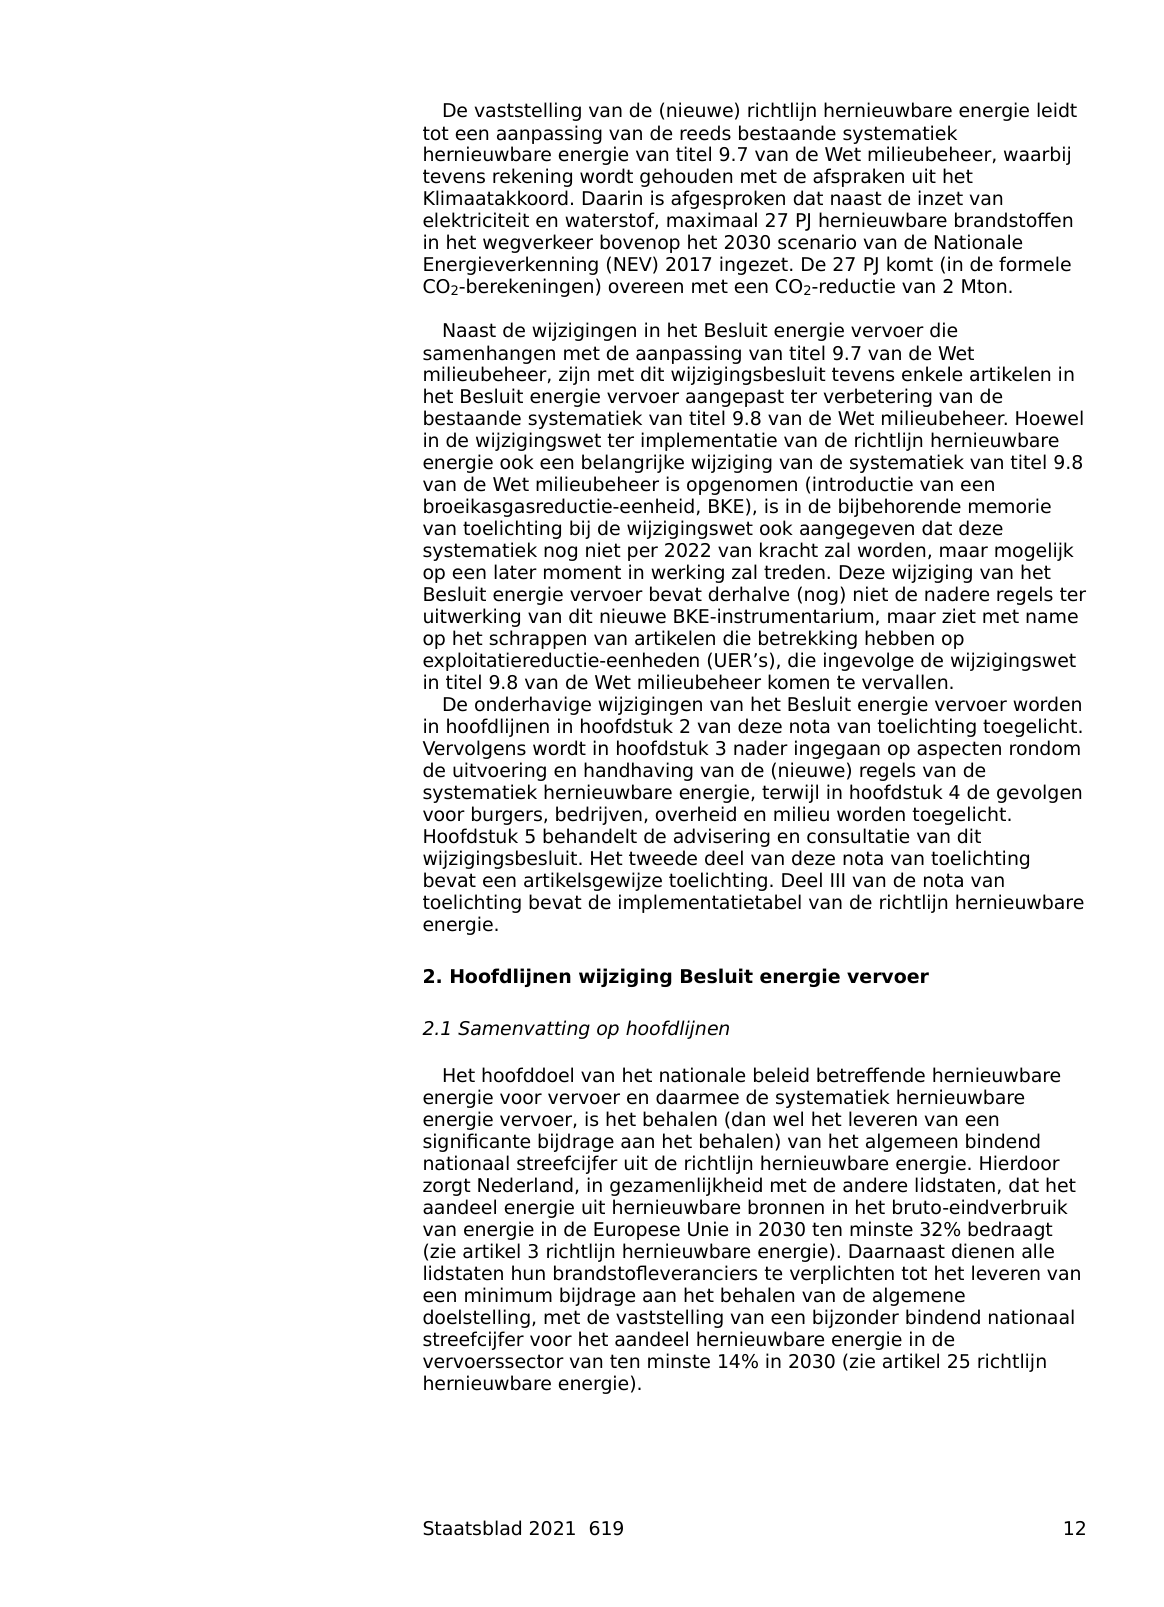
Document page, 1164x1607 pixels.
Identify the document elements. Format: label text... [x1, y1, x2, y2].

text De onderhavige wijzigingen van het Besluit energie vervoer worden in hoofdlijnen in hoofdstuk 2 van deze nota van toelichting toegelicht. Vervolgens wordt in hoofdstuk 3 nader ingegaan op aspecten rondom de uitvoering en handhaving van de (nieuwe) regels van de systematiek hernieuwbare energie, terwijl in hoofdstuk 4 de gevolgen voor burgers, bedrijven, overheid en milieu worden toegelicht. Hoofdstuk 5 behandelt de advisering en consultatie van dit wijzigingsbesluit. Het tweede deel van deze nota van toelichting bevat een artikelsgewijze toelichting. Deel III van de nota van toelichting bevat de implementatietabel van de richtlijn hernieuwbare energie. [422, 694, 1087, 936]
text Het hoofddoel van het nationale beleid betreffende hernieuwbare energie voor vervoer en daarmee de systematiek hernieuwbare energie vervoer, is het behalen (dan wel het leveren van een significante bijdrage aan het behalen) van het algemeen bindend nationaal streefcijfer uit de richtlijn hernieuwbare energie. Hierdoor zorgt Nederland, in gezamenlijkheid met de andere lidstaten, dat het aandeel energie uit hernieuwbare bronnen in het bruto-eindverbruik van energie in de Europese Unie in 2030 ten minste 32% bedraagt (zie artikel 3 richtlijn hernieuwbare energie). Daarnaast dienen alle lidstaten hun brandstofleveranciers te verplichten tot het leveren van een minimum bijdrage aan het behalen van de algemene doelstelling, met de vaststelling van een bijzonder bindend nationaal streefcijfer voor het aandeel hernieuwbare energie in de vervoerssector van ten minste 14% in 2030 (zie artikel 25 richtlijn hernieuwbare energie). [422, 1065, 1087, 1394]
subtitle 2.1 Samenvatting op hoofdlijnen [422, 1018, 1087, 1040]
text De vaststelling van de (nieuwe) richtlijn hernieuwbare energie leidt tot een aanpassing van de reeds bestaande systematiek hernieuwbare energie van titel 9.7 van de Wet milieubeheer, waarbij tevens rekening wordt gehouden met de afspraken uit het Klimaatakkoord. Daarin is afgesproken dat naast de inzet van elektriciteit en waterstof, maximaal 27 PJ hernieuwbare brandstoffen in het wegverkeer bovenop het 2030 scenario van de Nationale Energieverkenning (NEV) 2017 ingezet. De 27 PJ komt (in de formele CO2-berekeningen) overeen met een CO2-reductie van 2 Mton. [422, 100, 1087, 298]
text Naast de wijzigingen in het Besluit energie vervoer die samenhangen met de aanpassing van titel 9.7 van de Wet milieubeheer, zijn met dit wijzigingsbesluit tevens enkele artikelen in het Besluit energie vervoer aangepast ter verbetering van de bestaande systematiek van titel 9.8 van de Wet milieubeheer. Hoewel in de wijzigingswet ter implementatie van de richtlijn hernieuwbare energie ook een belangrijke wijziging van de systematiek van titel 9.8 van de Wet milieubeheer is opgenomen (introductie van een broeikasgasreductie-eenheid, BKE), is in de bijbehorende memorie van toelichting bij de wijzigingswet ook aangegeven dat deze systematiek nog niet per 2022 van kracht zal worden, maar mogelijk op een later moment in werking zal treden. Deze wijziging van het Besluit energie vervoer bevat derhalve (nog) niet de nadere regels ter uitwerking van dit nieuwe BKE-instrumentarium, maar ziet met name op het schrappen van artikelen die betrekking hebben op exploitatiereductie-eenheden (UER’s), die ingevolge de wijzigingswet in titel 9.8 van de Wet milieubeheer komen te vervallen. [422, 320, 1087, 694]
subtitle 2. Hoofdlijnen wijziging Besluit energie vervoer [422, 966, 1087, 988]
